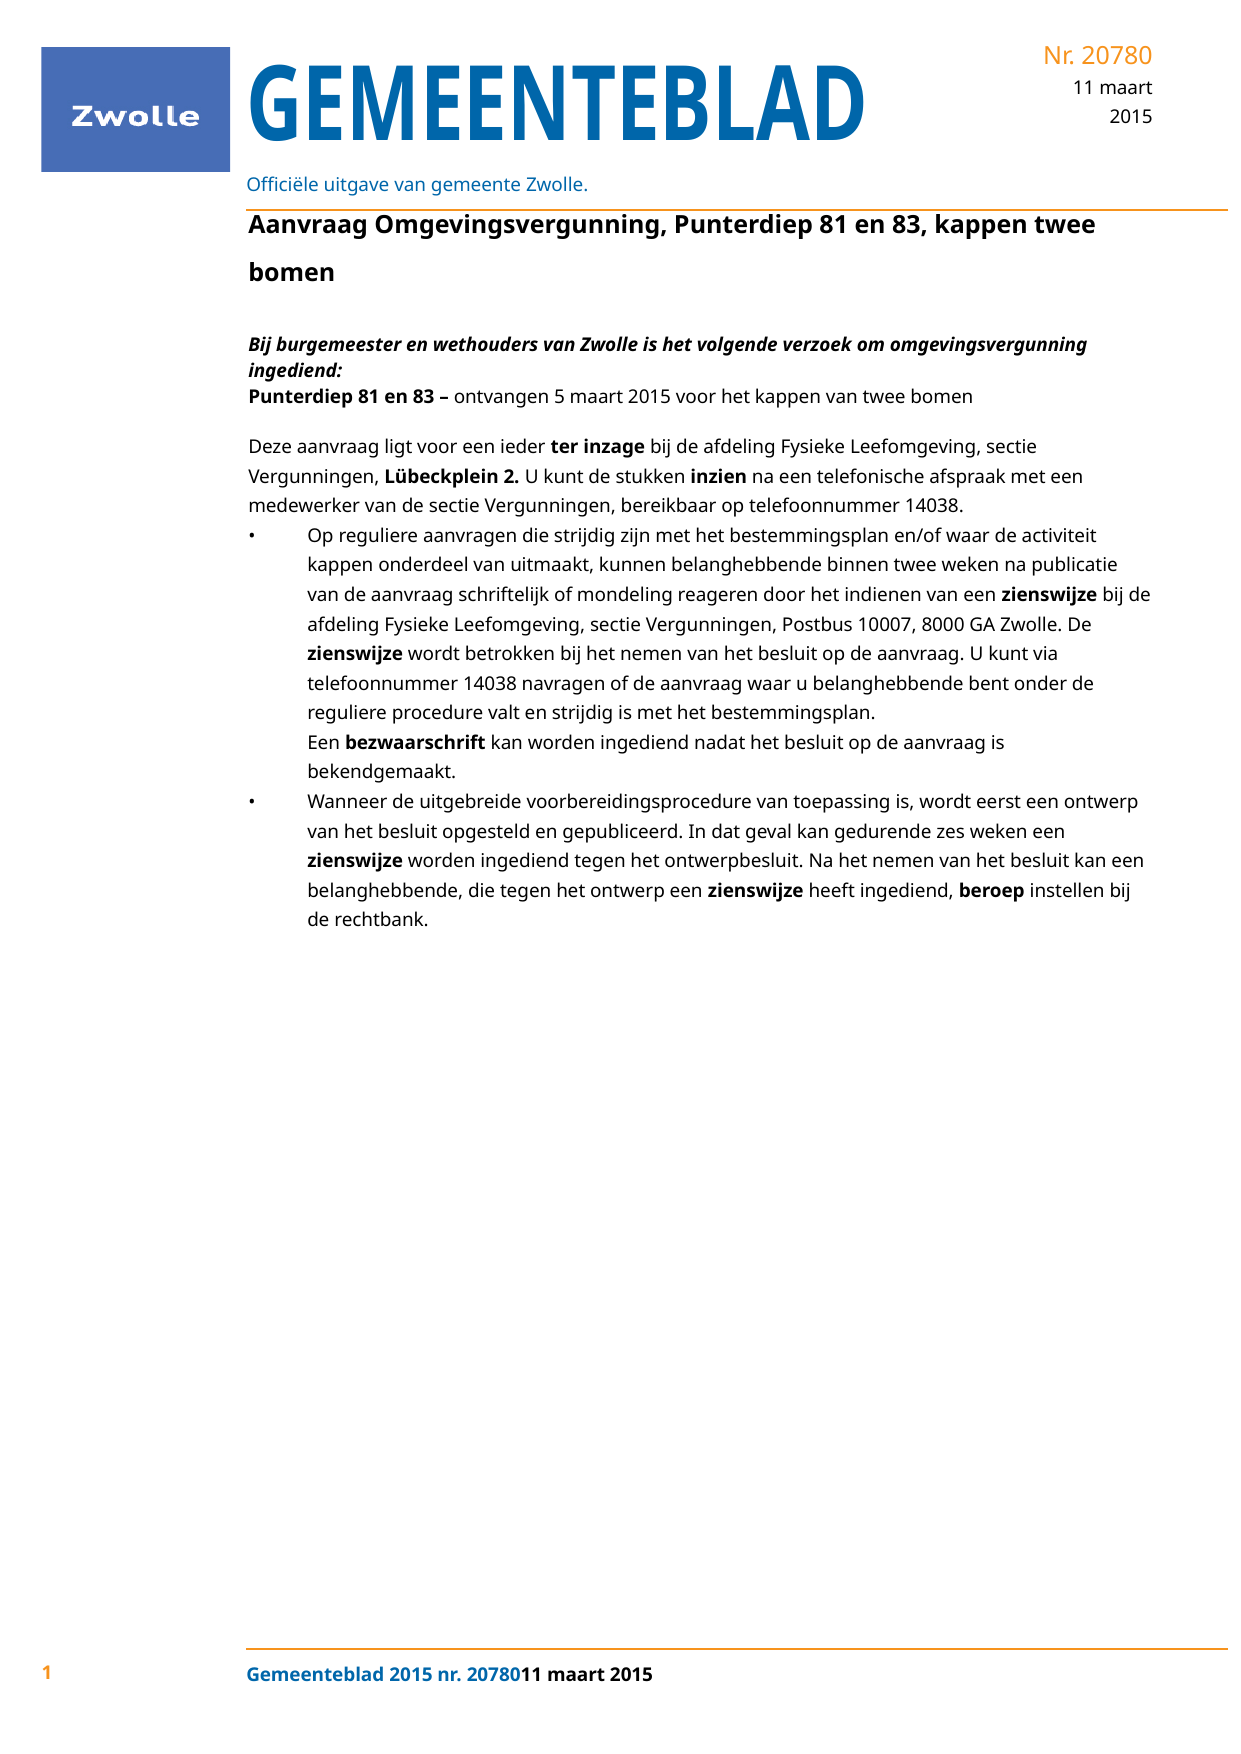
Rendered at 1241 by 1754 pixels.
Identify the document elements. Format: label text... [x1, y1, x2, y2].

list Op reguliere aanvragen die strijdig zijn met het bestemmingsplan en/of waar de activiteit kappen onderdeel van uitmaakt, kunnen belanghebbende binnen twee weken na publicatie van de aanvraag schriftelijk of mondeling reageren door het indienen van een zienswijze bij de afdeling Fysieke Leefomgeving, sectie Vergunningen, Postbus 10007, 8000 GA Zwolle. De zienswijze wordt betrokken bij het nemen van het besluit op de aanvraag. U kunt via telefoonnummer 14038 navragen of de aanvraag waar u belanghebbende bent onder de reguliere procedure valt en strijdig is met het bestemmingsplan. [248, 522, 1152, 725]
text Deze aanvraag ligt voor een ieder ter inzage bij de afdeling Fysieke Leefomgeving, sectie Vergunningen, Lübeckplein 2. U kunt de stukken inzien na een telefonische afspraak met een medewerker van de sectie Vergunningen, bereikbaar op telefoonnummer 14038. [248, 433, 1152, 518]
text Punterdiep 81 en 83 – ontvangen 5 maart 2015 voor het kappen van twee bomen [248, 383, 1152, 409]
list Wanneer de uitgebreide voorbereidingsprocedure van toepassing is, wordt eerst een ontwerp van het besluit opgesteld en gepubliceerd. In dat geval kan gedurende zes weken een zienswijze worden ingediend tegen het ontwerpbesluit. Na het nemen van het besluit kan een belanghebbende, die tegen het ontwerp een zienswijze heeft ingediend, beroep instellen bij de rechtbank. [248, 788, 1152, 932]
text Aanvraag Omgevingsvergunning, Punterdiep 81 en 83, kappen twee bomen [248, 211, 1152, 288]
text Bij burgemeester en wethouders van Zwolle is het volgende verzoek om omgevingsvergunning ingediend: [248, 331, 1152, 383]
picture [41, 47, 231, 172]
list Een bezwaarschrift kan worden ingediend nadat het besluit op de aanvraag is bekendgemaakt. [248, 729, 1152, 784]
